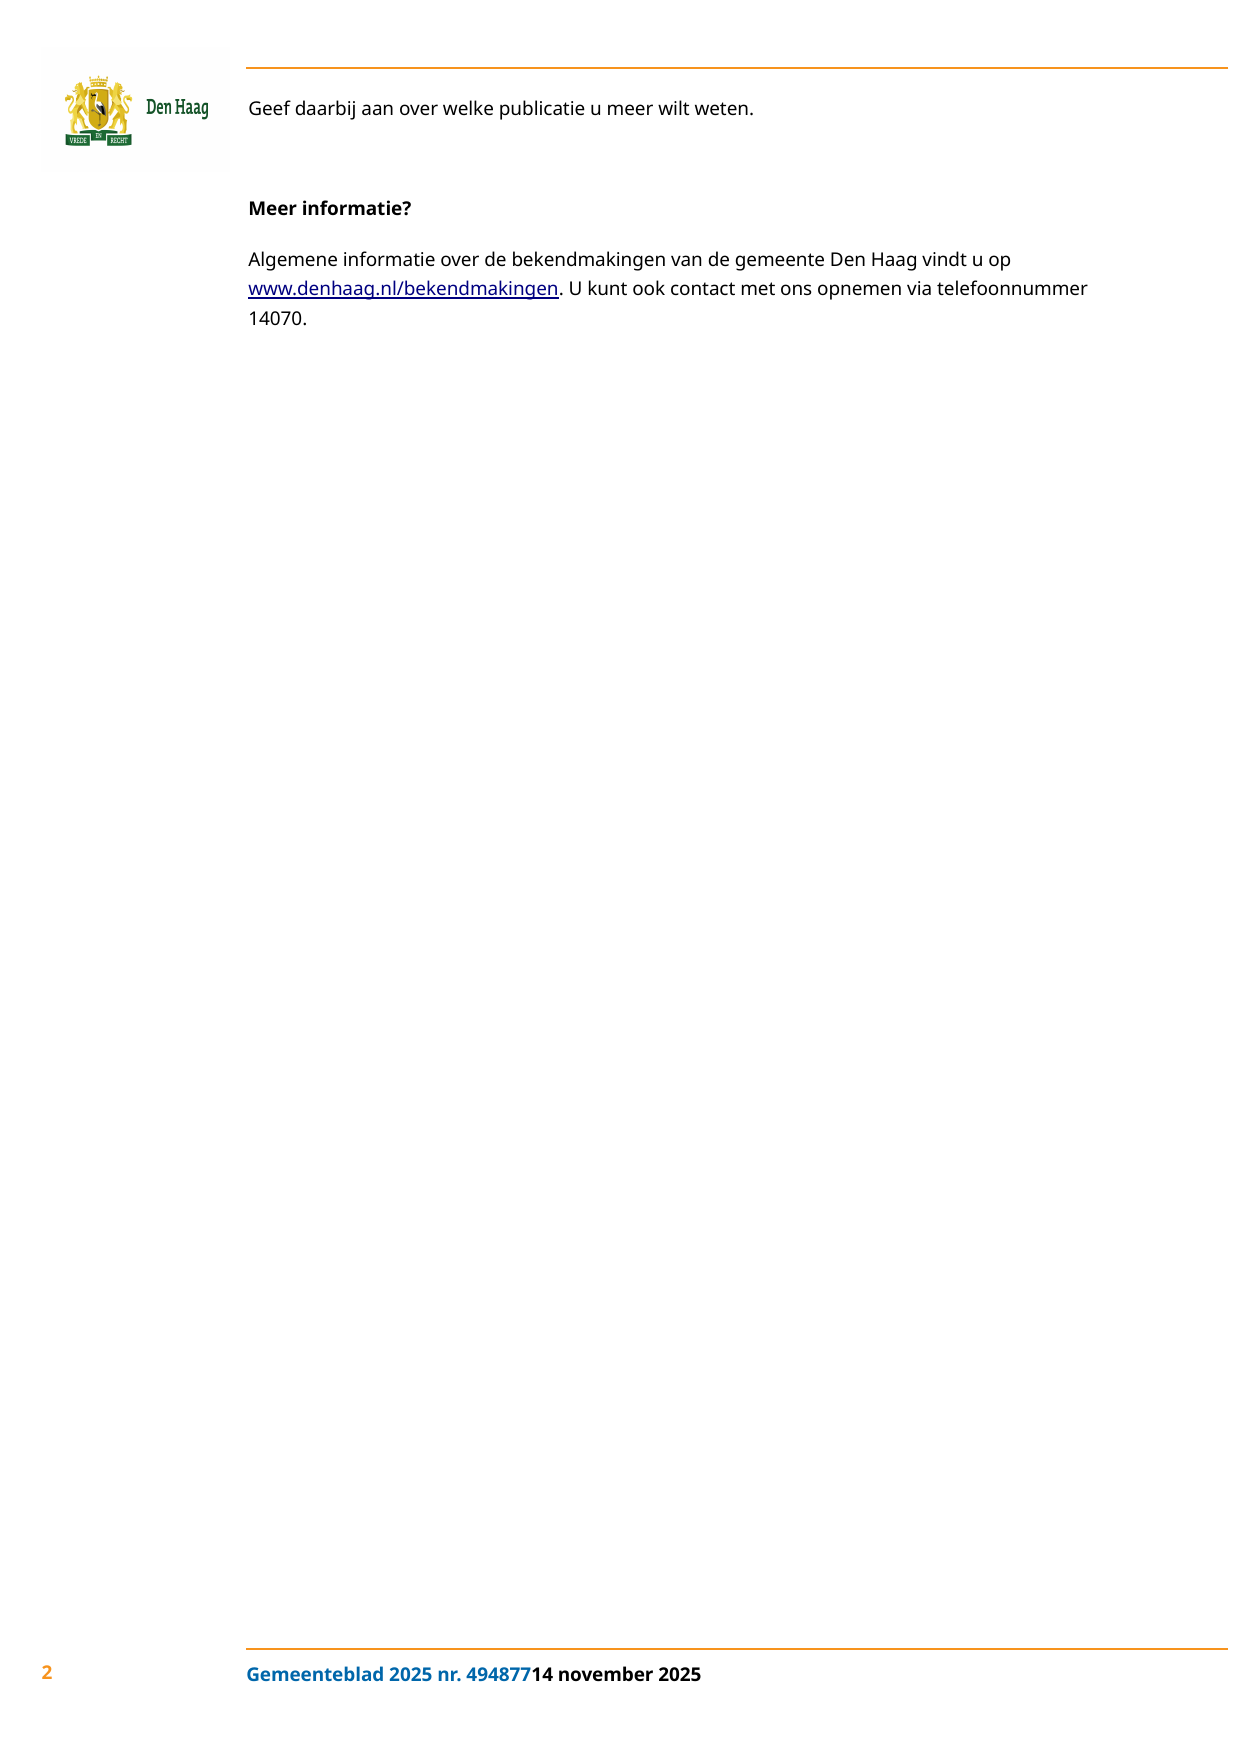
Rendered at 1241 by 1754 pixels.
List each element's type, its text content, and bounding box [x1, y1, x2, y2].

picture [41, 47, 231, 172]
text Geef daarbij aan over welke publicatie u meer wilt weten. [248, 95, 1152, 121]
text Algemene informatie over de bekendmakingen van de gemeente Den Haag vindt u op www.denhaag.nl/bekendmakingen. U kunt ook contact met ons opnemen via telefoonnummer 14070. [248, 246, 1152, 331]
text Meer informatie? [248, 196, 1152, 221]
